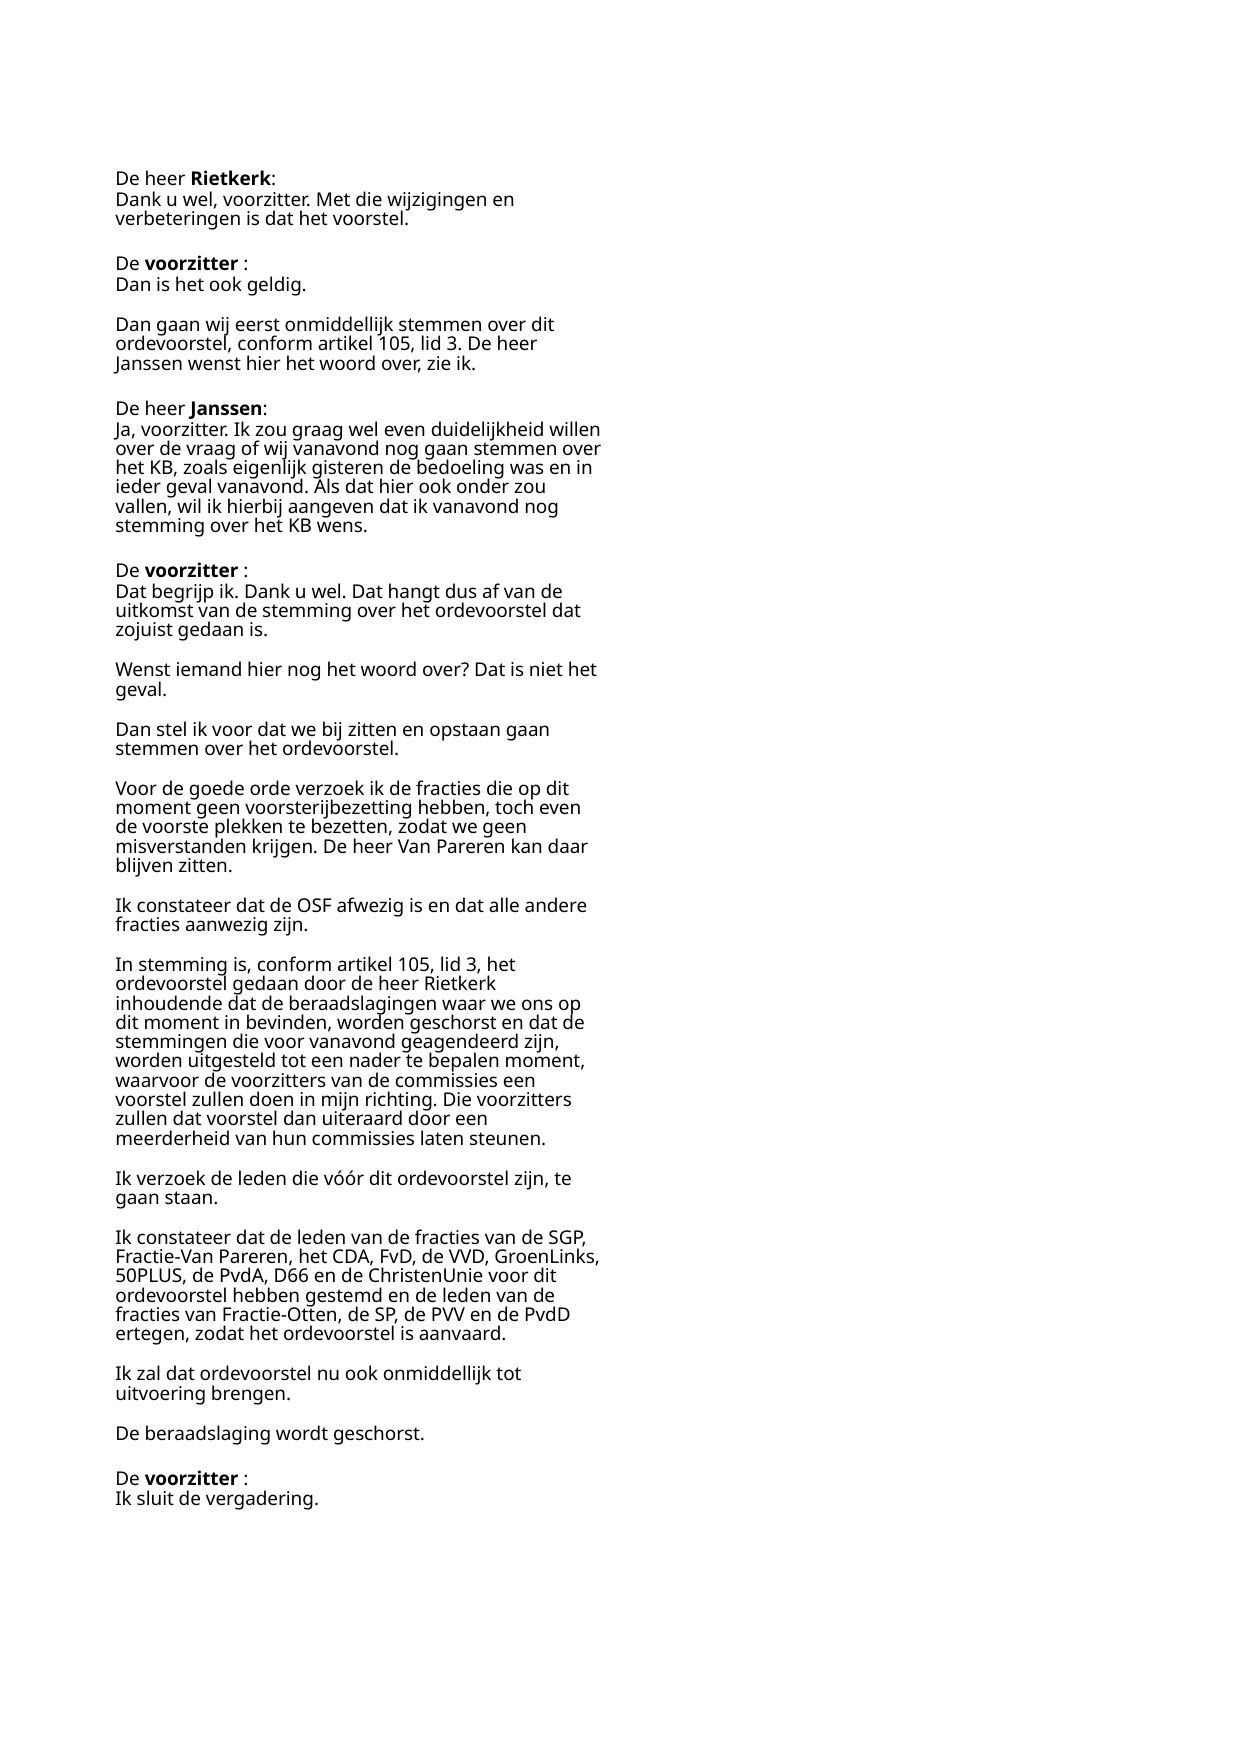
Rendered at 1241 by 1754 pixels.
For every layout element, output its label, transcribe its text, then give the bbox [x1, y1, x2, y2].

text Ik verzoek de leden die vóór dit ordevoorstel zijn, te gaan staan. [115, 1169, 605, 1208]
text De beraadslaging wordt geschorst. [115, 1424, 605, 1444]
text Voor de goede orde verzoek ik de fracties die op dit moment geen voorsterijbezetting hebben, toch even de voorste plekken te bezetten, zodat we geen misverstanden krijgen. De heer Van Pareren kan daar blijven zitten. [115, 780, 605, 876]
text De voorzitter : [115, 250, 605, 276]
text Dat begrijp ik. Dank u wel. Dat hangt dus af van de uitkomst van de stemming over het ordevoorstel dat zojuist gedaan is. [115, 583, 605, 641]
text Dan gaan wij eerst onmiddellijk stemmen over dit ordevoorstel, conform artikel 105, lid 3. De heer Janssen wenst hier het woord over, zie ik. [115, 316, 605, 374]
text De voorzitter : [115, 557, 605, 583]
text In stemming is, conform artikel 105, lid 3, het ordevoorstel gedaan door de heer Rietkerk inhoudende dat de beraadslagingen waar we ons op dit moment in bevinden, worden geschorst en dat de stemmingen die voor vanavond geagendeerd zijn, worden uitgesteld tot een nader te bepalen moment, waarvoor de voorzitters van de commissies een voorstel zullen doen in mijn richting. Die voorzitters zullen dat voorstel dan uiteraard door een meerderheid van hun commissies laten steunen. [115, 956, 605, 1149]
text Dan stel ik voor dat we bij zitten en opstaan gaan stemmen over het ordevoorstel. [115, 721, 605, 759]
text De voorzitter : [115, 1465, 605, 1490]
text De heer Rietkerk: [115, 165, 605, 191]
text Ik zal dat ordevoorstel nu ook onmiddellijk tot uitvoering brengen. [115, 1365, 605, 1404]
text Ja, voorzitter. Ik zou graag wel even duidelijkheid willen over de vraag of wij vanavond nog gaan stemmen over het KB, zoals eigenlijk gisteren de bedoeling was en in ieder geval vanavond. Als dat hier ook onder zou vallen, wil ik hierbij aangeven dat ik vanavond nog stemming over het KB wens. [115, 421, 605, 536]
text Dan is het ook geldig. [115, 276, 605, 295]
text Wenst iemand hier nog het woord over? Dat is niet het geval. [115, 661, 605, 700]
text Ik constateer dat de OSF afwezig is en dat alle andere fracties aanwezig zijn. [115, 897, 605, 935]
text Dank u wel, voorzitter. Met die wijzigingen en verbeteringen is dat het voorstel. [115, 191, 605, 229]
text Ik constateer dat de leden van de fracties van de SGP, Fractie-Van Pareren, het CDA, FvD, de VVD, GroenLinks, 50PLUS, de PvdA, D66 en de ChristenUnie voor dit ordevoorstel hebben gestemd en de leden van de fracties van Fractie-Otten, de SP, de PVV en de PvdD ertegen, zodat het ordevoorstel is aanvaard. [115, 1229, 605, 1344]
text De heer Janssen: [115, 395, 605, 421]
text Ik sluit de vergadering. [115, 1490, 605, 1510]
